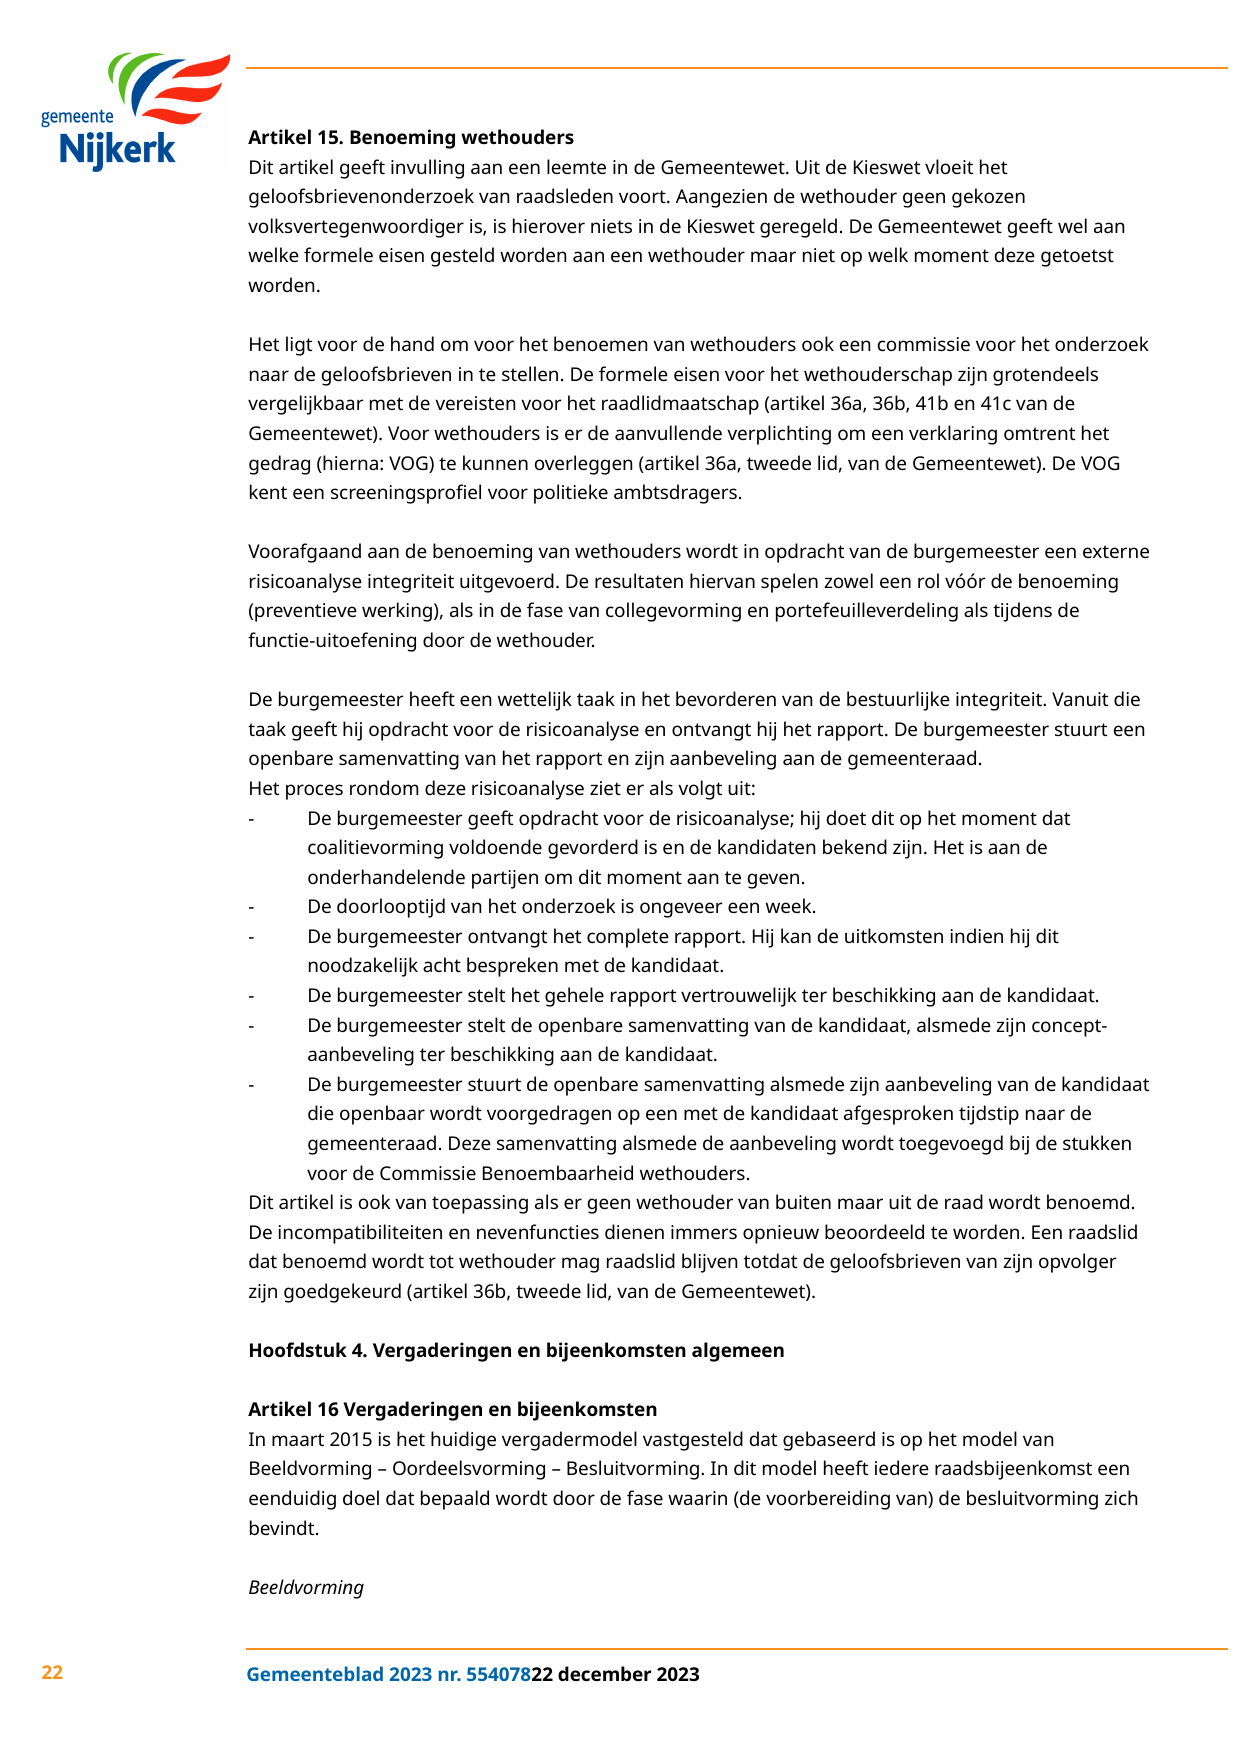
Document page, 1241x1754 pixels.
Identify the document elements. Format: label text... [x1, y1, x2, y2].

text De burgemeester heeft een wettelijk taak in het bevorderen van de bestuurlijke integriteit. Vanuit die taak geeft hij opdracht voor de risicoanalyse en ontvangt hij het rapport. De burgemeester stuurt een openbare samenvatting van het rapport en zijn aanbeveling aan de gemeenteraad. [248, 686, 1152, 771]
text In maart 2015 is het huidige vergadermodel vastgesteld dat gebaseerd is op het model van Beeldvorming – Oordeelsvorming – Besluitvorming. In dit model heeft iedere raadsbijeenkomst een eenduidig doel dat bepaald wordt door de fase waarin (de voorbereiding van) de besluitvorming zich bevindt. [248, 1426, 1152, 1541]
list De burgemeester stuurt de openbare samenvatting alsmede zijn aanbeveling van de kandidaat die openbaar wordt voorgedragen op een met de kandidaat afgesproken tijdstip naar de gemeenteraad. Deze samenvatting alsmede de aanbeveling wordt toegevoegd bij de stukken voor de Commissie Benoembaarheid wethouders. [248, 1071, 1152, 1186]
text Voorafgaand aan de benoeming van wethouders wordt in opdracht van de burgemeester een externe risicoanalyse integriteit uitgevoerd. De resultaten hiervan spelen zowel een rol vóór de benoeming (preventieve werking), als in de fase van collegevorming en portefeuilleverdeling als tijdens de functie-uitoefening door de wethouder. [248, 538, 1152, 653]
picture [41, 47, 231, 172]
text Artikel 15. Benoeming wethouders [248, 124, 1152, 150]
list De burgemeester stelt de openbare samenvatting van de kandidaat, alsmede zijn concept-aanbeveling ter beschikking aan de kandidaat. [248, 1012, 1152, 1067]
text Artikel 16 Vergaderingen en bijeenkomsten [248, 1396, 1152, 1422]
list De burgemeester ontvangt het complete rapport. Hij kan de uitkomsten indien hij dit noodzakelijk acht bespreken met de kandidaat. [248, 923, 1152, 978]
text Beeldvorming [248, 1574, 1152, 1600]
list De doorlooptijd van het onderzoek is ongeveer een week. [248, 893, 1152, 919]
list De burgemeester geeft opdracht voor de risicoanalyse; hij doet dit op het moment dat coalitievorming voldoende gevorderd is en de kandidaten bekend zijn. Het is aan de onderhandelende partijen om dit moment aan te geven. [248, 805, 1152, 890]
text Hoofdstuk 4. Vergaderingen en bijeenkomsten algemeen [248, 1337, 1152, 1363]
text Dit artikel geeft invulling aan een leemte in de Gemeentewet. Uit de Kieswet vloeit het geloofsbrievenonderzoek van raadsleden voort. Aangezien de wethouder geen gekozen volksvertegenwoordiger is, is hierover niets in de Kieswet geregeld. De Gemeentewet geeft wel aan welke formele eisen gesteld worden aan een wethouder maar niet op welk moment deze getoetst worden. [248, 154, 1152, 298]
text Het ligt voor de hand om voor het benoemen van wethouders ook een commissie voor het onderzoek naar de geloofsbrieven in te stellen. De formele eisen voor het wethouderschap zijn grotendeels vergelijkbaar met de vereisten voor het raadlidmaatschap (artikel 36a, 36b, 41b en 41c van de Gemeentewet). Voor wethouders is er de aanvullende verplichting om een verklaring omtrent het gedrag (hierna: VOG) te kunnen overleggen (artikel 36a, tweede lid, van de Gemeentewet). De VOG kent een screeningsprofiel voor politieke ambtsdragers. [248, 331, 1152, 505]
text Het proces rondom deze risicoanalyse ziet er als volgt uit: [248, 775, 1152, 801]
list De burgemeester stelt het gehele rapport vertrouwelijk ter beschikking aan de kandidaat. [248, 982, 1152, 1008]
text Dit artikel is ook van toepassing als er geen wethouder van buiten maar uit de raad wordt benoemd. De incompatibiliteiten en nevenfuncties dienen immers opnieuw beoordeeld te worden. Een raadslid dat benoemd wordt tot wethouder mag raadslid blijven totdat de geloofsbrieven van zijn opvolger zijn goedgekeurd (artikel 36b, tweede lid, van de Gemeentewet). [248, 1189, 1152, 1304]
